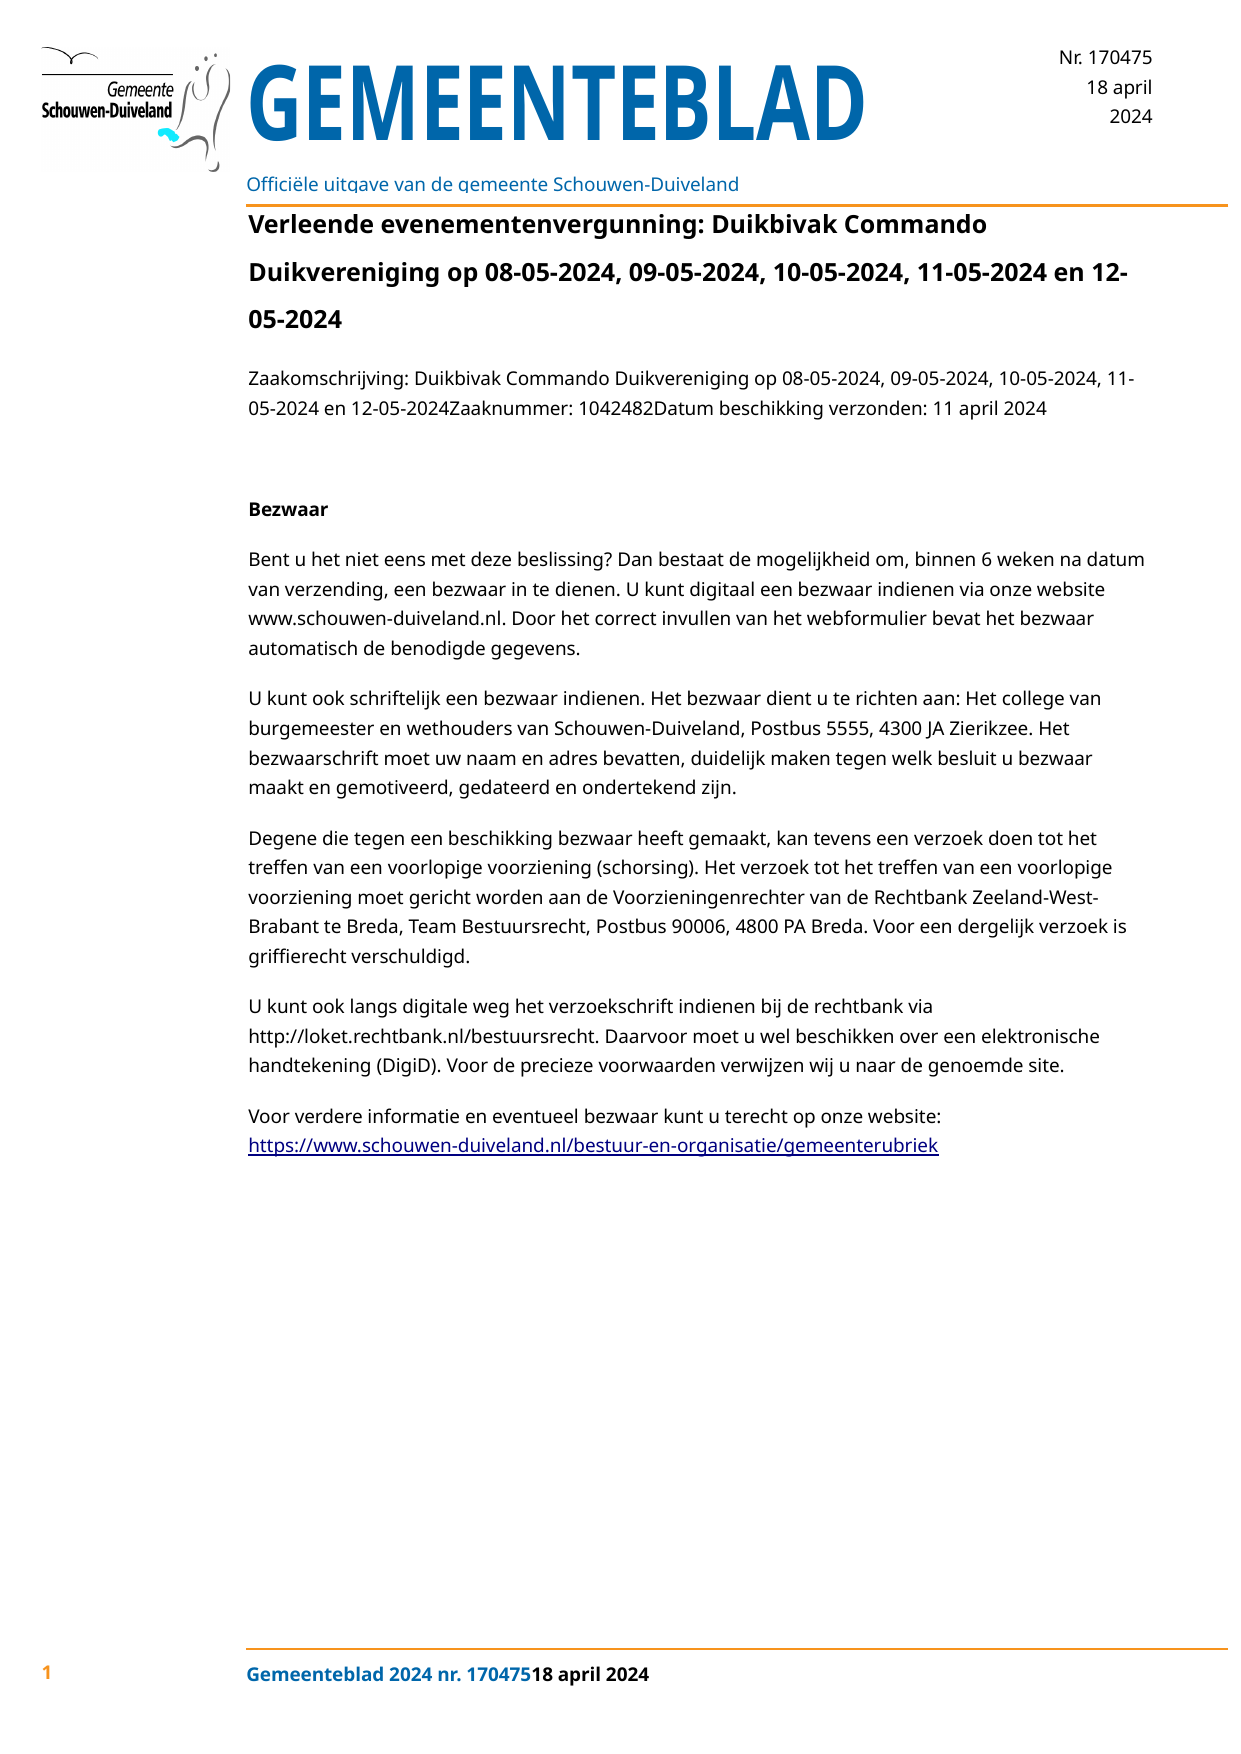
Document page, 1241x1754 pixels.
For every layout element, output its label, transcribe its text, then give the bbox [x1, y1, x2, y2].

text Zaakomschrijving: Duikbivak Commando Duikvereniging op 08-05-2024, 09-05-2024, 10-05-2024, 11-05-2024 en 12-05-2024Zaaknummer: 1042482Datum beschikking verzonden: 11 april 2024 [248, 366, 1152, 421]
text Voor verdere informatie en eventueel bezwaar kunt u terecht op onze website: https://www.schouwen-duiveland.nl/bestuur-en-organisatie/gemeenterubriek [248, 1103, 1152, 1158]
picture [41, 47, 231, 172]
text Bent u het niet eens met deze beslissing? Dan bestaat de mogelijkheid om, binnen 6 weken na datum van verzending, een bezwaar in te dienen. U kunt digitaal een bezwaar indienen via onze website www.schouwen-duiveland.nl. Door het correct invullen van het webformulier bevat het bezwaar automatisch de benodigde gegevens. [248, 546, 1152, 661]
text Verleende evenementenvergunning: Duikbivak Commando Duikvereniging op 08-05-2024, 09-05-2024, 10-05-2024, 11-05-2024 en 12-05-2024 [248, 207, 1152, 336]
text U kunt ook schriftelijk een bezwaar indienen. Het bezwaar dient u te richten aan: Het college van burgemeester en wethouders van Schouwen-Duiveland, Postbus 5555, 4300 JA Zierikzee. Het bezwaarschrift moet uw naam en adres bevatten, duidelijk maken tegen welk besluit u bezwaar maakt en gemotiveerd, gedateerd en ondertekend zijn. [248, 686, 1152, 800]
text Degene die tegen een beschikking bezwaar heeft gemaakt, kan tevens een verzoek doen tot het treffen van een voorlopige voorziening (schorsing). Het verzoek tot het treffen van een voorlopige voorziening moet gericht worden aan de Voorzieningenrechter van de Rechtbank Zeeland-West-Brabant te Breda, Team Bestuursrecht, Postbus 90006, 4800 PA Breda. Voor een dergelijk verzoek is griffierecht verschuldigd. [248, 825, 1152, 969]
text U kunt ook langs digitale weg het verzoekschrift indienen bij de rechtbank via http://loket.rechtbank.nl/bestuursrecht. Daarvoor moet u wel beschikken over een elektronische handtekening (DigiD). Voor de precieze voorwaarden verwijzen wij u naar de genoemde site. [248, 993, 1152, 1078]
text Bezwaar [248, 496, 1152, 522]
